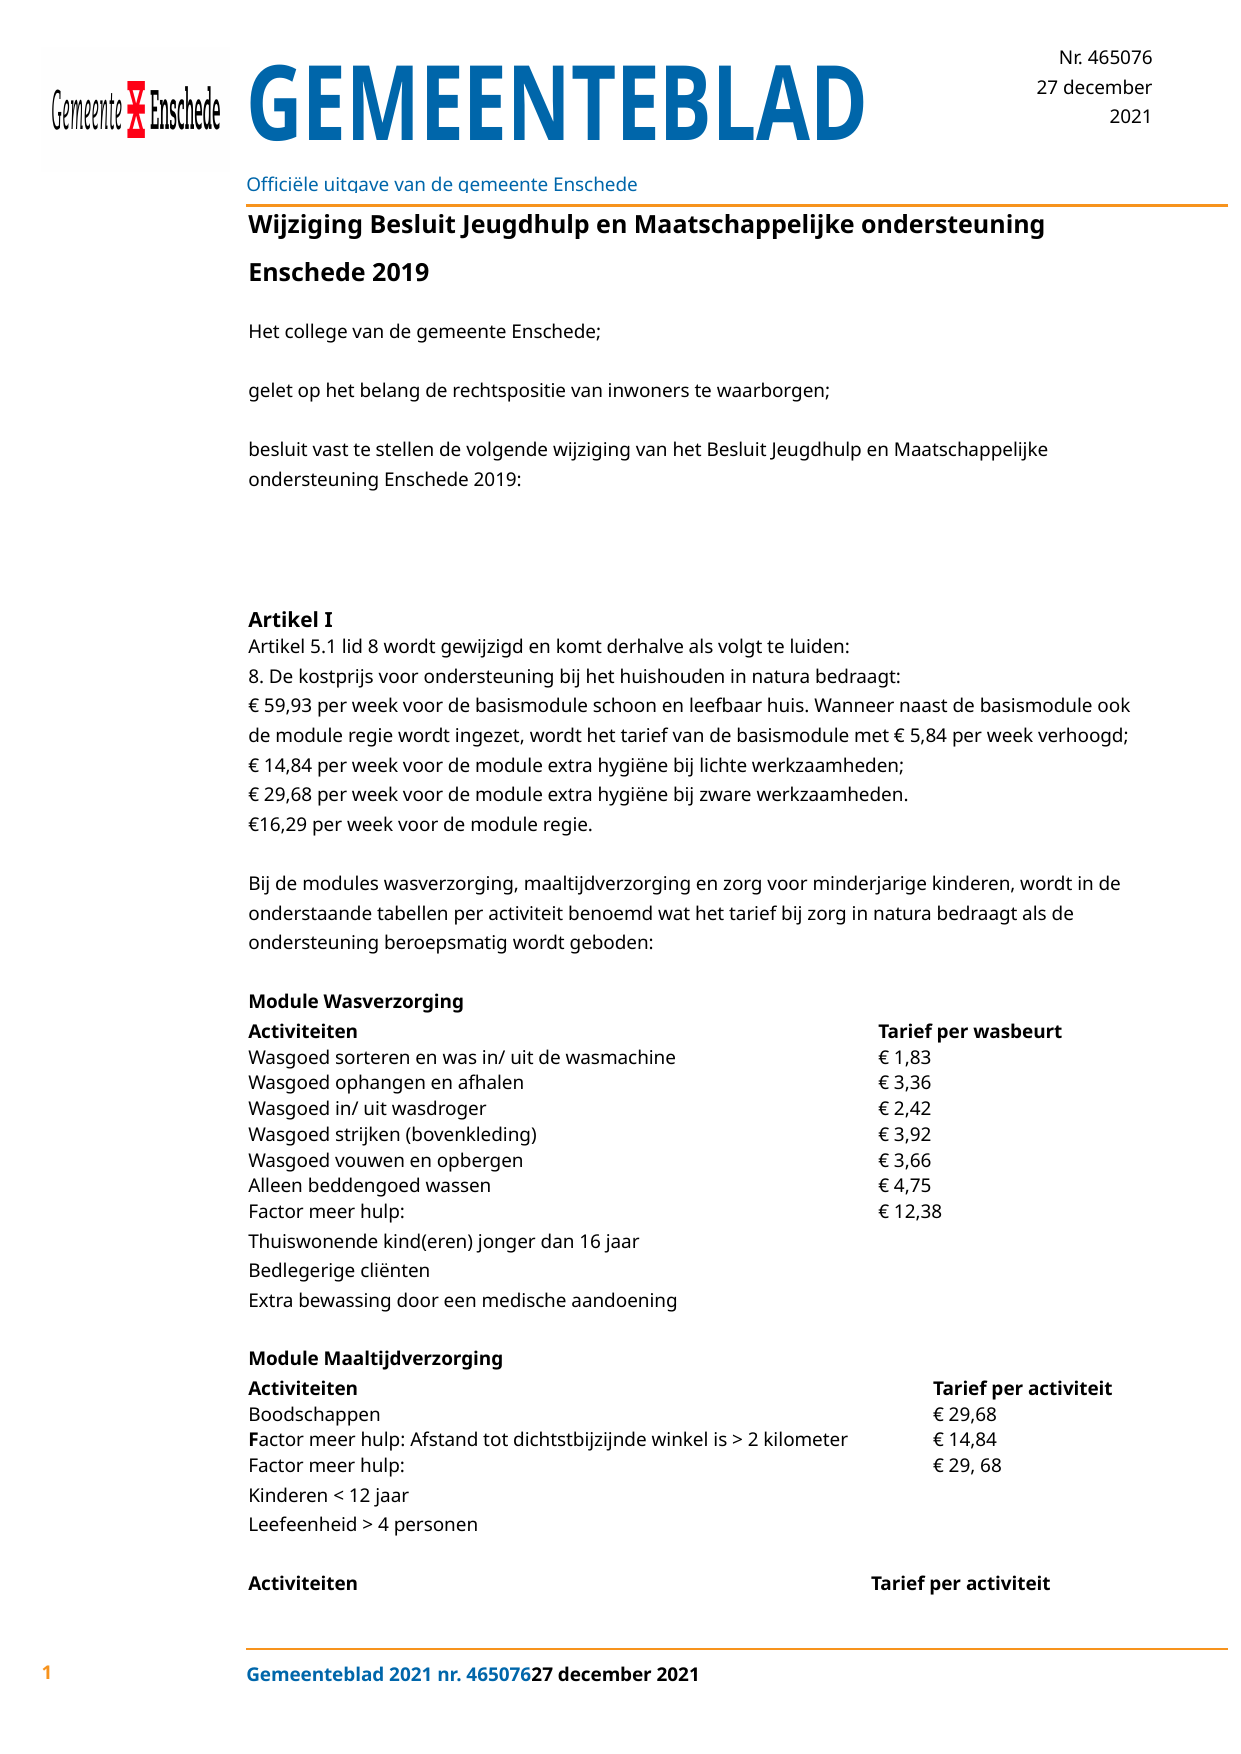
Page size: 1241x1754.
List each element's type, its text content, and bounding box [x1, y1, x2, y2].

text € 59,93 per week voor de basismodule schoon en leefbaar huis. Wanneer naast de basismodule ook de module regie wordt ingezet, wordt het tarief van de basismodule met € 5,84 per week verhoogd; [248, 693, 1152, 748]
text Artikel 5.1 lid 8 wordt gewijzigd en komt derhalve als volgt te luiden: [248, 633, 1152, 659]
table_header Tarief per activiteit [933, 1375, 1152, 1401]
table_cell € 29,68 [933, 1401, 1152, 1427]
table_cell Wasgoed strijken (bovenkleding) [248, 1121, 878, 1147]
text Module Wasverzorging [248, 988, 1152, 1014]
table_cell Boodschappen [248, 1401, 933, 1427]
table_header Tarief per wasbeurt [878, 1018, 1152, 1044]
text besluit vast te stellen de volgende wijziging van het Besluit Jeugdhulp en Maatschappelijke ondersteuning Enschede 2019: [248, 436, 1152, 492]
table_cell € 3,66 [878, 1147, 1152, 1172]
text Het college van de gemeente Enschede; [248, 318, 1152, 344]
table_cell Wasgoed vouwen en opbergen [248, 1147, 878, 1172]
table_header Activiteiten [248, 1375, 933, 1401]
text Bij de modules wasverzorging, maaltijdverzorging en zorg voor minderjarige kinderen, wordt in de onderstaande tabellen per activiteit benoemd wat het tarief bij zorg in natura bedraagt als de ondersteuning beroepsmatig wordt geboden: [248, 870, 1152, 955]
table_cell € 3,36 [878, 1070, 1152, 1095]
table_cell € 1,83 [878, 1044, 1152, 1069]
picture [41, 47, 231, 172]
text Module Maaltijdverzorging [248, 1346, 1152, 1371]
table_cell € 29, 68 [933, 1453, 1152, 1537]
table_header Activiteiten [248, 1570, 871, 1596]
text € 29,68 per week voor de module extra hygiëne bij zware werkzaamheden. [248, 781, 1152, 807]
table_cell Factor meer hulp: Thuiswonende kind(eren) jonger dan 16 jaar Bedlegerige cliënten Extra bewassing door een medische aandoening [248, 1198, 878, 1313]
text €16,29 per week voor de module regie. [248, 811, 1152, 837]
table_cell € 3,92 [878, 1121, 1152, 1147]
text gelet op het belang de rechtspositie van inwoners te waarborgen; [248, 377, 1152, 403]
text 8. De kostprijs voor ondersteuning bij het huishouden in natura bedraagt: [248, 663, 1152, 689]
table_cell € 14,84 [933, 1427, 1152, 1452]
table_cell Factor meer hulp: Kinderen < 12 jaar Leefeenheid > 4 personen [248, 1453, 933, 1537]
table_cell Wasgoed ophangen en afhalen [248, 1070, 878, 1095]
table_cell Wasgoed in/ uit wasdroger [248, 1095, 878, 1121]
table_cell Alleen beddengoed wassen [248, 1173, 878, 1198]
table_cell Factor meer hulp: Afstand tot dichtstbijzijnde winkel is > 2 kilometer [248, 1427, 933, 1452]
text € 14,84 per week voor de module extra hygiëne bij lichte werkzaamheden; [248, 752, 1152, 777]
table_header Activiteiten [248, 1018, 878, 1044]
table_cell € 12,38 [878, 1198, 1152, 1313]
table_cell € 2,42 [878, 1095, 1152, 1121]
table_cell Wasgoed sorteren en was in/ uit de wasmachine [248, 1044, 878, 1069]
text Artikel I [248, 605, 1152, 633]
table_cell € 4,75 [878, 1173, 1152, 1198]
table_header Tarief per activiteit [871, 1570, 1152, 1596]
text Wijziging Besluit Jeugdhulp en Maatschappelijke ondersteuning Enschede 2019 [248, 207, 1152, 288]
